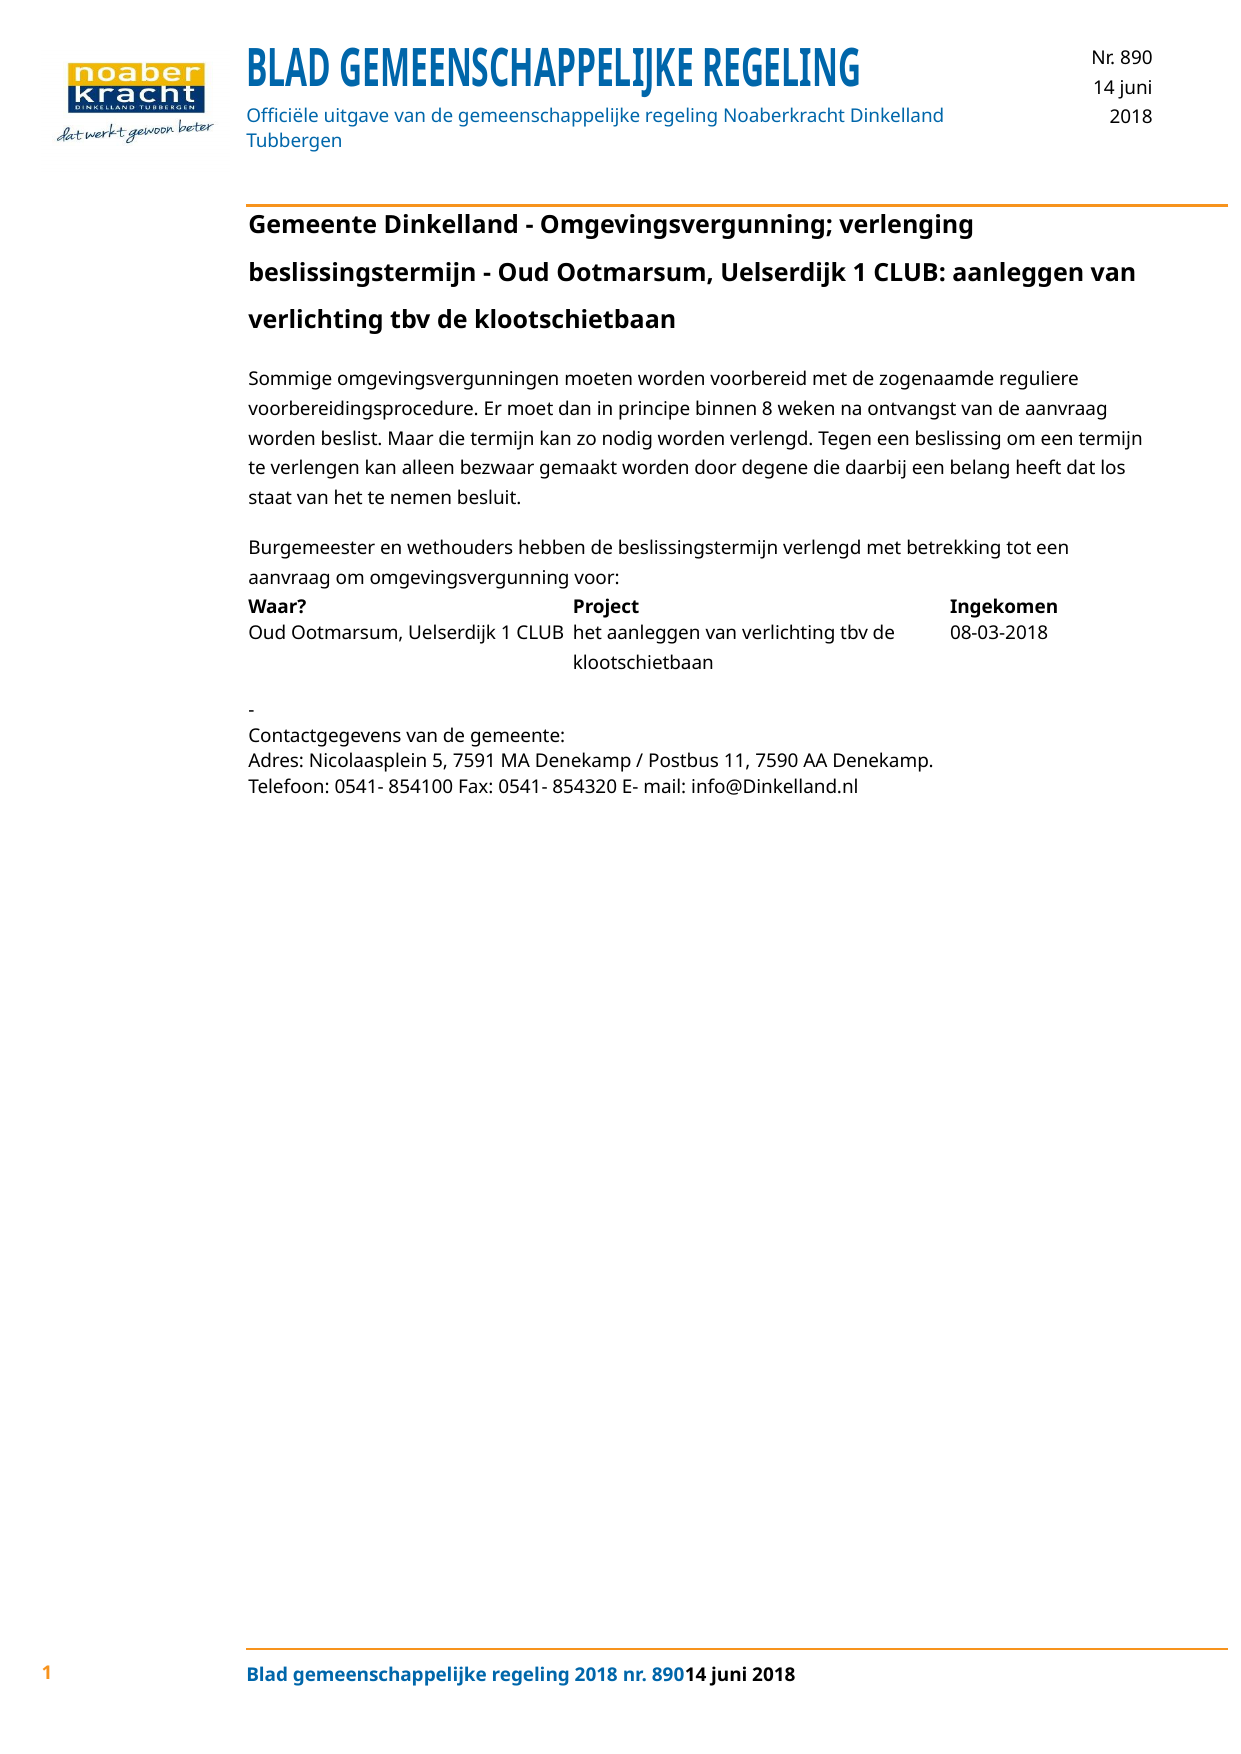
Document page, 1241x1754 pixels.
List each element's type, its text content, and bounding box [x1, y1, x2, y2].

text Gemeente Dinkelland - Omgevingsvergunning; verlenging beslissingstermijn - Oud Ootmarsum, Uelserdijk 1 CLUB: aanleggen van verlichting tbv de klootschietbaan [248, 207, 1152, 336]
text Contactgegevens van de gemeente: [248, 722, 1152, 747]
text - [248, 696, 1152, 722]
table_cell Oud Ootmarsum, Uelserdijk 1 CLUB [248, 619, 573, 674]
text Sommige omgevingsvergunningen moeten worden voorbereid met de zogenaamde reguliere voorbereidingsprocedure. Er moet dan in principe binnen 8 weken na ontvangst van de aanvraag worden beslist. Maar die termijn kan zo nodig worden verlengd. Tegen een beslissing om een termijn te verlengen kan alleen bezwaar gemaakt worden door degene die daarbij een belang heeft dat los staat van het te nemen besluit. [248, 366, 1152, 509]
table_cell 08-03-2018 [950, 619, 1152, 674]
picture [41, 47, 231, 172]
table_cell het aanleggen van verlichting tbv de klootschietbaan [573, 619, 950, 674]
table_header Project [573, 594, 950, 619]
text Telefoon: 0541- 854100 Fax: 0541- 854320 E- mail: info@Dinkelland.nl [248, 773, 1152, 799]
table_header Waar? [248, 594, 573, 619]
text Adres: Nicolaasplein 5, 7591 MA Denekamp / Postbus 11, 7590 AA Denekamp. [248, 747, 1152, 773]
text Burgemeester en wethouders hebben de beslissingstermijn verlengd met betrekking tot een aanvraag om omgevingsvergunning voor: [248, 534, 1152, 589]
table_header Ingekomen [950, 594, 1152, 619]
